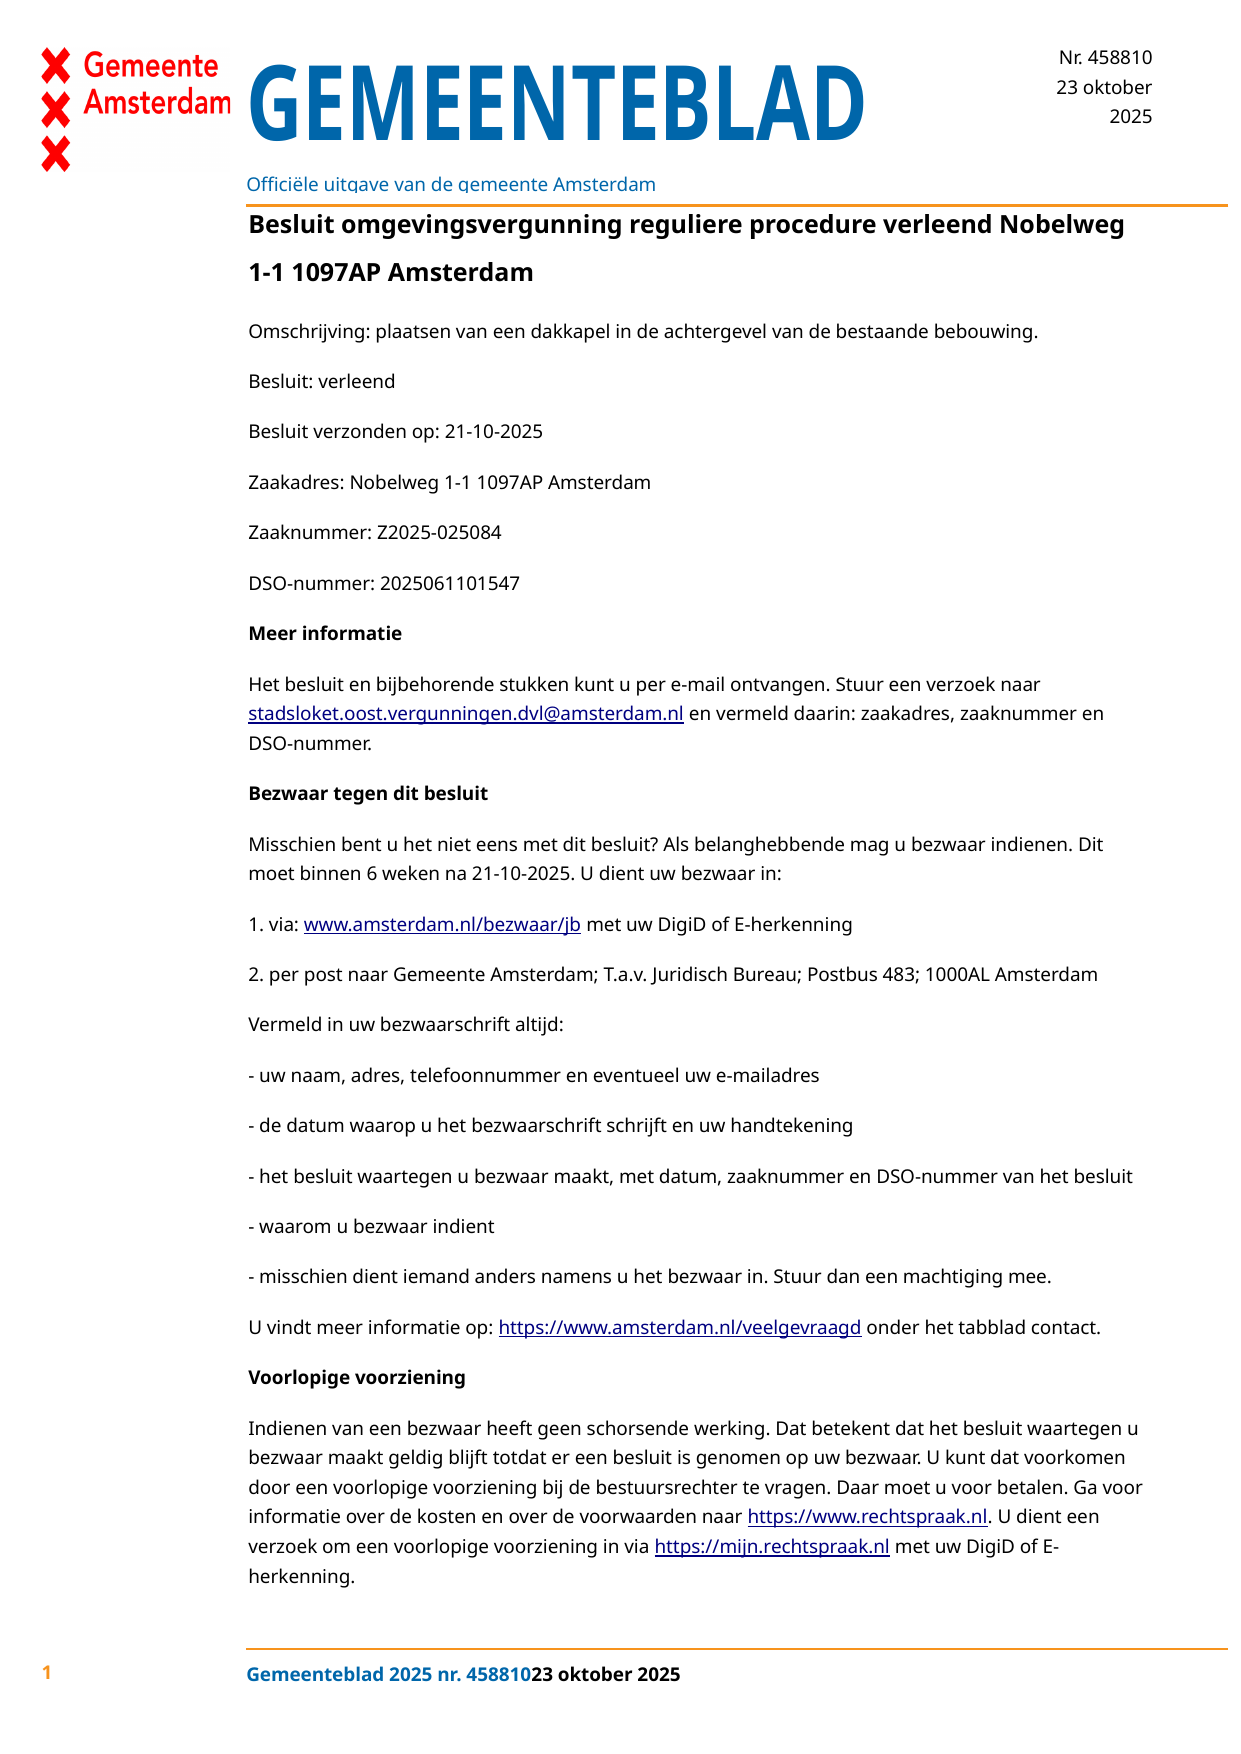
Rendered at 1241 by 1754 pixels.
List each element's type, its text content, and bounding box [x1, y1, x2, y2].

text Misschien bent u het niet eens met dit besluit? Als belanghebbende mag u bezwaar indienen. Dit moet binnen 6 weken na 21-10-2025. U dient uw bezwaar in: [248, 831, 1152, 886]
text Omschrijving: plaatsen van een dakkapel in de achtergevel van de bestaande bebouwing. [248, 318, 1152, 344]
text - het besluit waartegen u bezwaar maakt, met datum, zaaknummer en DSO-nummer van het besluit [248, 1163, 1152, 1189]
text Besluit omgevingsvergunning reguliere procedure verleend Nobelweg 1-1 1097AP Amsterdam [248, 207, 1152, 288]
text Voorlopige voorziening [248, 1364, 1152, 1390]
text - waarom u bezwaar indient [248, 1213, 1152, 1239]
text DSO-nummer: 2025061101547 [248, 570, 1152, 596]
picture [41, 47, 231, 172]
text - uw naam, adres, telefoonnummer en eventueel uw e-mailadres [248, 1062, 1152, 1088]
text - misschien dient iemand anders namens u het bezwaar in. Stuur dan een machtiging mee. [248, 1264, 1152, 1289]
text Indienen van een bezwaar heeft geen schorsende werking. Dat betekent dat het besluit waartegen u bezwaar maakt geldig blijft totdat er een besluit is genomen op uw bezwaar. U kunt dat voorkomen door een voorlopige voorziening bij de bestuursrechter te vragen. Daar moet u voor betalen. Ga voor informatie over de kosten en over de voorwaarden naar https://www.rechtspraak.nl. U dient een verzoek om een voorlopige voorziening in via https://mijn.rechtspraak.nl met uw DigiD of E-herkenning. [248, 1415, 1152, 1589]
text Zaakadres: Nobelweg 1-1 1097AP Amsterdam [248, 469, 1152, 495]
text Besluit verzonden op: 21-10-2025 [248, 419, 1152, 444]
text Besluit: verleend [248, 368, 1152, 394]
text Het besluit en bijbehorende stukken kunt u per e-mail ontvangen. Stuur een verzoek naar stadsloket.oost.vergunningen.dvl@amsterdam.nl en vermeld daarin: zaakadres, zaaknummer en DSO-nummer. [248, 671, 1152, 756]
text 1. via: www.amsterdam.nl/bezwaar/jb met uw DigiD of E-herkenning [248, 911, 1152, 937]
text Vermeld in uw bezwaarschrift altijd: [248, 1012, 1152, 1037]
text 2. per post naar Gemeente Amsterdam; T.a.v. Juridisch Bureau; Postbus 483; 1000AL Amsterdam [248, 961, 1152, 987]
text Meer informatie [248, 620, 1152, 646]
text Bezwaar tegen dit besluit [248, 780, 1152, 806]
text Zaaknummer: Z2025-025084 [248, 519, 1152, 545]
text U vindt meer informatie op: https://www.amsterdam.nl/veelgevraagd onder het tabblad contact. [248, 1314, 1152, 1340]
text - de datum waarop u het bezwaarschrift schrijft en uw handtekening [248, 1112, 1152, 1138]
